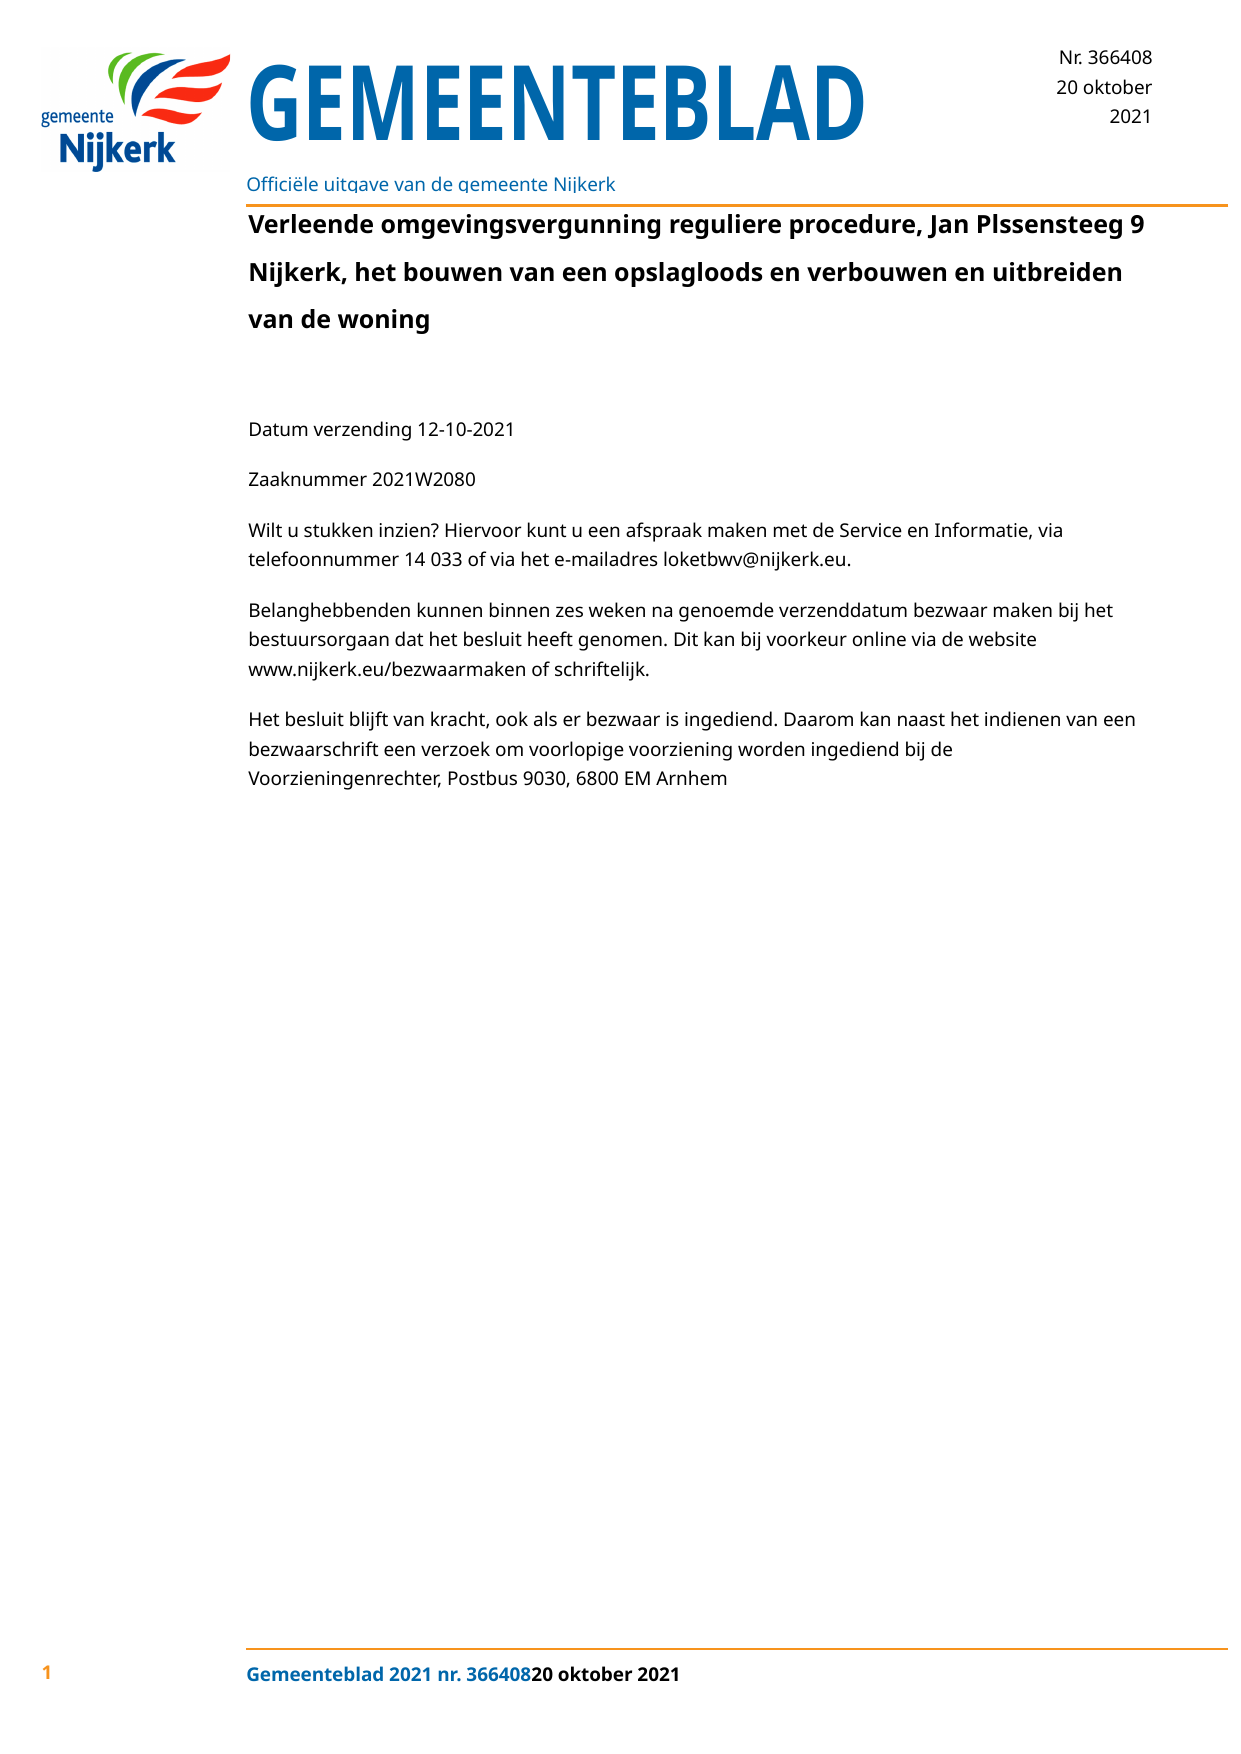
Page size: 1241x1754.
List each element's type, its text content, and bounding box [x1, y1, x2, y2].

text Wilt u stukken inzien? Hiervoor kunt u een afspraak maken met de Service en Informatie, via telefoonnummer 14 033 of via het e-mailadres loketbwv@nijkerk.eu. [248, 517, 1152, 572]
picture [41, 47, 231, 172]
text Het besluit blijft van kracht, ook als er bezwaar is ingediend. Daarom kan naast het indienen van een bezwaarschrift een verzoek om voorlopige voorziening worden ingediend bij de Voorzieningenrechter, Postbus 9030, 6800 EM Arnhem [248, 706, 1152, 791]
text Verleende omgevingsvergunning reguliere procedure, Jan Plssensteeg 9 Nijkerk, het bouwen van een opslagloods en verbouwen en uitbreiden van de woning [248, 207, 1152, 336]
text Datum verzending 12-10-2021 [248, 416, 1152, 442]
text Belanghebbenden kunnen binnen zes weken na genoemde verzenddatum bezwaar maken bij het bestuursorgaan dat het besluit heeft genomen. Dit kan bij voorkeur online via de website www.nijkerk.eu/bezwaarmaken of schriftelijk. [248, 597, 1152, 682]
text Zaaknummer 2021W2080 [248, 466, 1152, 492]
